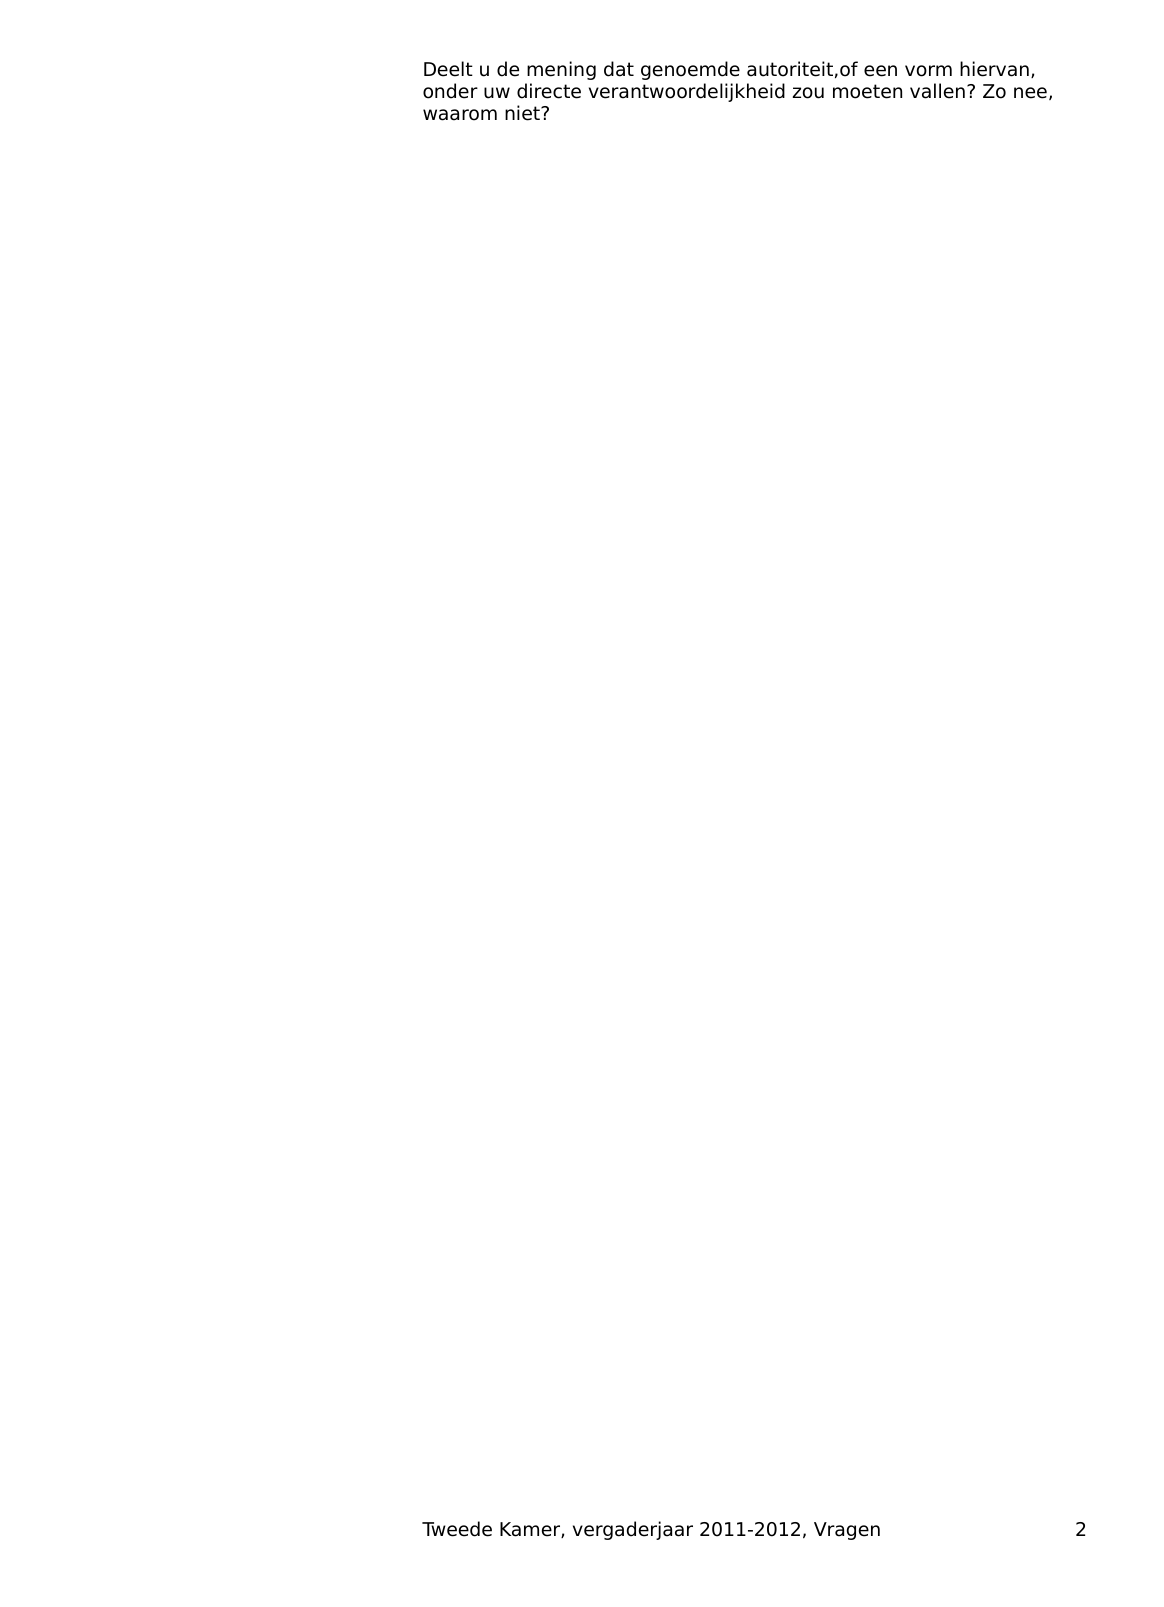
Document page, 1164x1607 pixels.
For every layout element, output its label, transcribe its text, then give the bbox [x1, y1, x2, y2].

text Deelt u de mening dat genoemde autoriteit,of een vorm hiervan, onder uw directe verantwoordelijkheid zou moeten vallen? Zo nee, waarom niet? [422, 59, 1087, 125]
